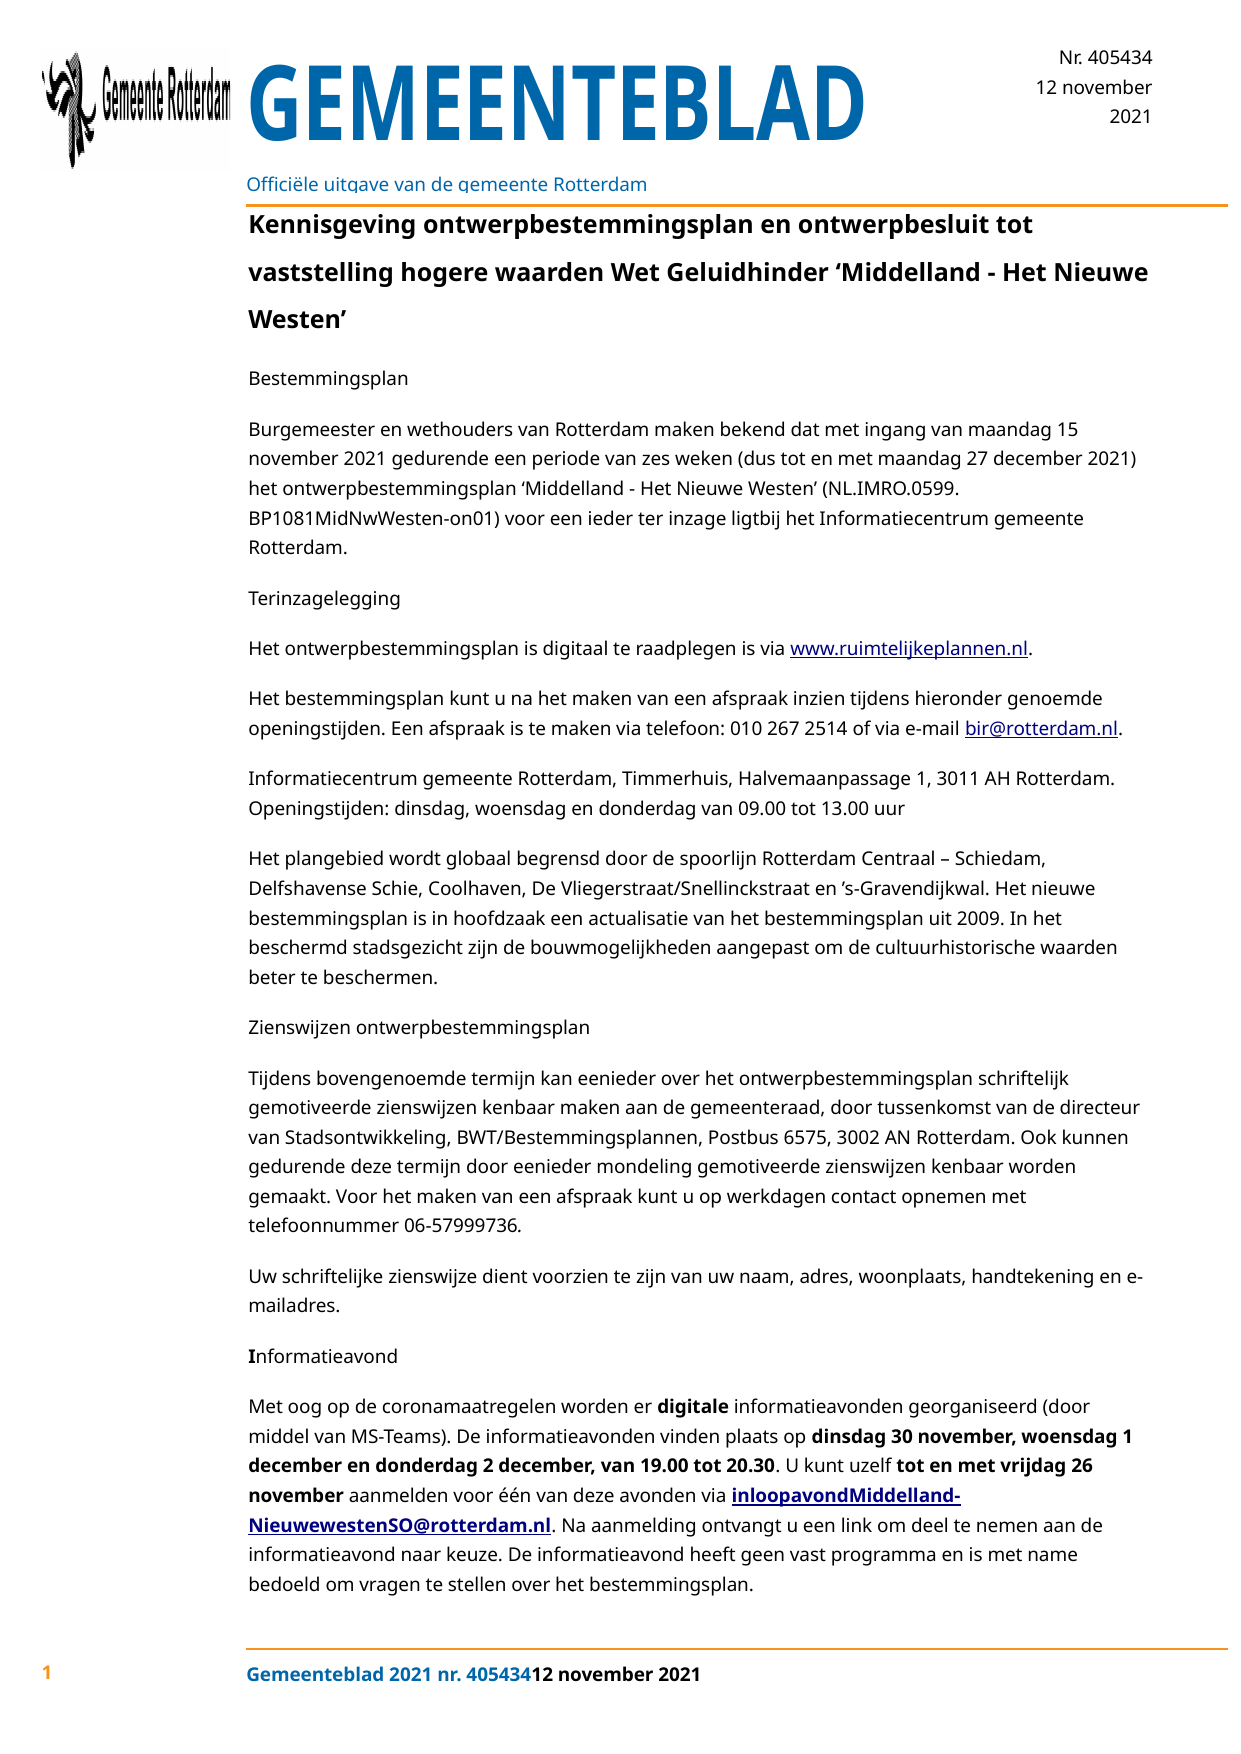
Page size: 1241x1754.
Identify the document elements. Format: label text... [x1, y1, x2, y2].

text Het plangebied wordt globaal begrensd door de spoorlijn Rotterdam Centraal – Schiedam, Delfshavense Schie, Coolhaven, De Vliegerstraat/Snellinckstraat en ’s-Gravendijkwal. Het nieuwe bestemmingsplan is in hoofdzaak een actualisatie van het bestemmingsplan uit 2009. In het beschermd stadsgezicht zijn de bouwmogelijkheden aangepast om de cultuurhistorische waarden beter te beschermen. [248, 846, 1152, 989]
text Bestemmingsplan [248, 366, 1152, 391]
text Het ontwerpbestemmingsplan is digitaal te raadplegen is via www.ruimtelijkeplannen.nl. [248, 635, 1152, 661]
text Met oog op de coronamaatregelen worden er digitale informatieavonden georganiseerd (door middel van MS-Teams). De informatieavonden vinden plaats op dinsdag 30 november, woensdag 1 december en donderdag 2 december, van 19.00 tot 20.30. U kunt uzelf tot en met vrijdag 26 november aanmelden voor één van deze avonden via inloopavondMiddelland-NieuwewestenSO@rotterdam.nl. Na aanmelding ontvangt u een link om deel te nemen aan de informatieavond naar keuze. De informatieavond heeft geen vast programma en is met name bedoeld om vragen te stellen over het bestemmingsplan. [248, 1393, 1152, 1597]
text Zienswijzen ontwerpbestemmingsplan [248, 1014, 1152, 1040]
picture [41, 47, 231, 172]
text Burgemeester en wethouders van Rotterdam maken bekend dat met ingang van maandag 15 november 2021 gedurende een periode van zes weken (dus tot en met maandag 27 december 2021) het ontwerpbestemmingsplan ‘Middelland - Het Nieuwe Westen’ (NL.IMRO.0599. BP1081MidNwWesten-on01) voor een ieder ter inzage ligtbij het Informatiecentrum gemeente Rotterdam. [248, 416, 1152, 560]
text Het bestemmingsplan kunt u na het maken van een afspraak inzien tijdens hieronder genoemde openingstijden. Een afspraak is te maken via telefoon: 010 267 2514 of via e-mail bir@rotterdam.nl. [248, 686, 1152, 741]
text Terinzagelegging [248, 585, 1152, 610]
text Kennisgeving ontwerpbestemmingsplan en ontwerpbesluit tot vaststelling hogere waarden Wet Geluidhinder ‘Middelland - Het Nieuwe Westen’ [248, 207, 1152, 336]
text Uw schriftelijke zienswijze dient voorzien te zijn van uw naam, adres, woonplaats, handtekening en e-mailadres. [248, 1263, 1152, 1318]
text Informatieavond [248, 1343, 1152, 1369]
text Informatiecentrum gemeente Rotterdam, Timmerhuis, Halvemaanpassage 1, 3011 AH Rotterdam. Openingstijden: dinsdag, woensdag en donderdag van 09.00 tot 13.00 uur [248, 766, 1152, 821]
text Tijdens bovengenoemde termijn kan eenieder over het ontwerpbestemmingsplan schriftelijk gemotiveerde zienswijzen kenbaar maken aan de gemeenteraad, door tussenkomst van de directeur van Stadsontwikkeling, BWT/Bestemmingsplannen, Postbus 6575, 3002 AN Rotterdam. Ook kunnen gedurende deze termijn door eenieder mondeling gemotiveerde zienswijzen kenbaar worden gemaakt. Voor het maken van een afspraak kunt u op werkdagen contact opnemen met telefoonnummer 06-57999736. [248, 1065, 1152, 1238]
